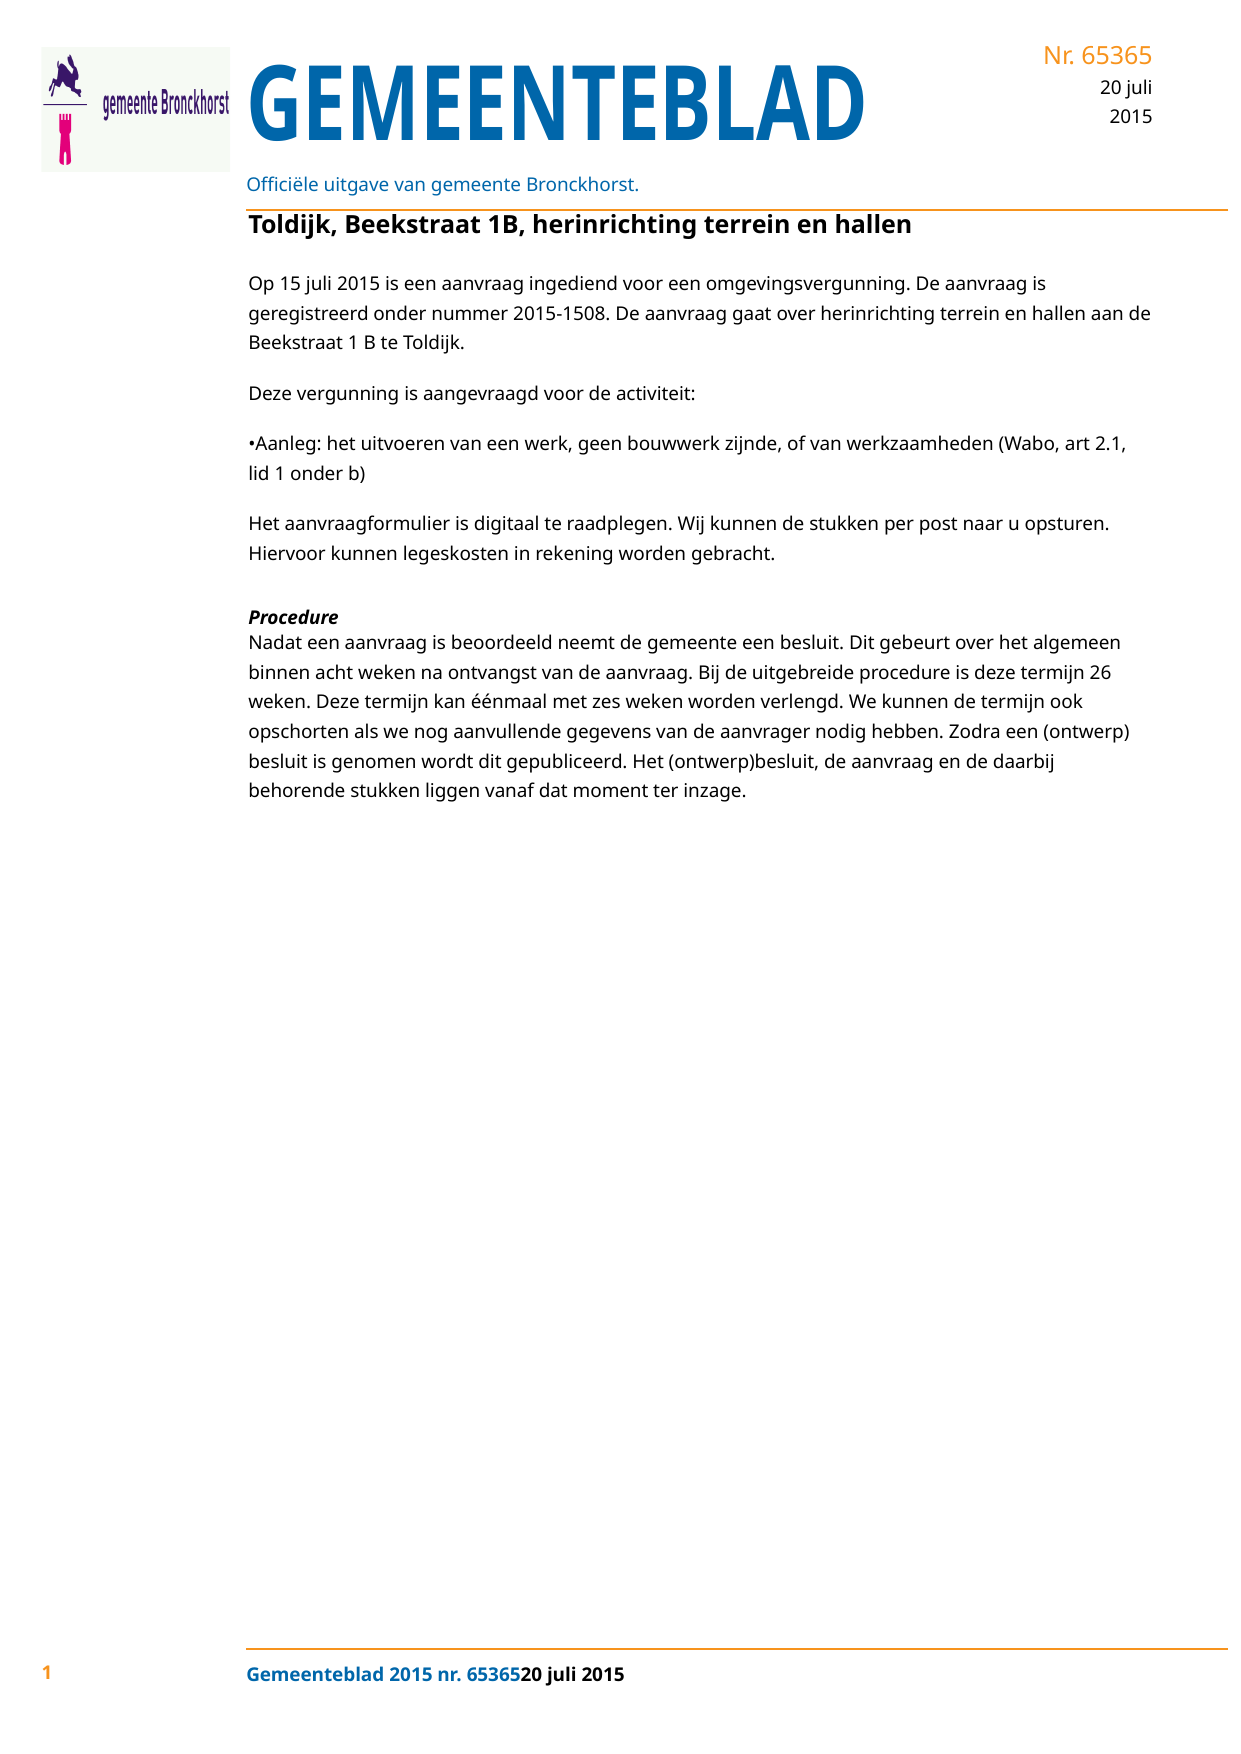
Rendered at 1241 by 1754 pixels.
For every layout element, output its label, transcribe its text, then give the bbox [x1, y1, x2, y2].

picture [41, 47, 231, 172]
text •Aanleg: het uitvoeren van een werk, geen bouwwerk zijnde, of van werkzaamheden (Wabo, art 2.1, lid 1 onder b) [248, 430, 1152, 486]
text Het aanvraagformulier is digitaal te raadplegen. Wij kunnen de stukken per post naar u opsturen. Hiervoor kunnen legeskosten in rekening worden gebracht. [248, 510, 1152, 566]
text Op 15 juli 2015 is een aanvraag ingediend voor een omgevingsvergunning. De aanvraag is geregistreerd onder nummer 2015-1508. De aanvraag gaat over herinrichting terrein en hallen aan de Beekstraat 1 B te Toldijk. [248, 270, 1152, 355]
text Nadat een aanvraag is beoordeeld neemt de gemeente een besluit. Dit gebeurt over het algemeen binnen acht weken na ontvangst van de aanvraag. Bij de uitgebreide procedure is deze termijn 26 weken. Deze termijn kan éénmaal met zes weken worden verlengd. We kunnen de termijn ook opschorten als we nog aanvullende gegevens van de aanvrager nodig hebben. Zodra een (ontwerp) besluit is genomen wordt dit gepubliceerd. Het (ontwerp)besluit, de aanvraag en de daarbij behorende stukken liggen vanaf dat moment ter inzage. [248, 629, 1152, 803]
text Deze vergunning is aangevraagd voor de activiteit: [248, 380, 1152, 406]
text Toldijk, Beekstraat 1B, herinrichting terrein en hallen [248, 211, 1152, 241]
text Procedure [248, 604, 1152, 629]
